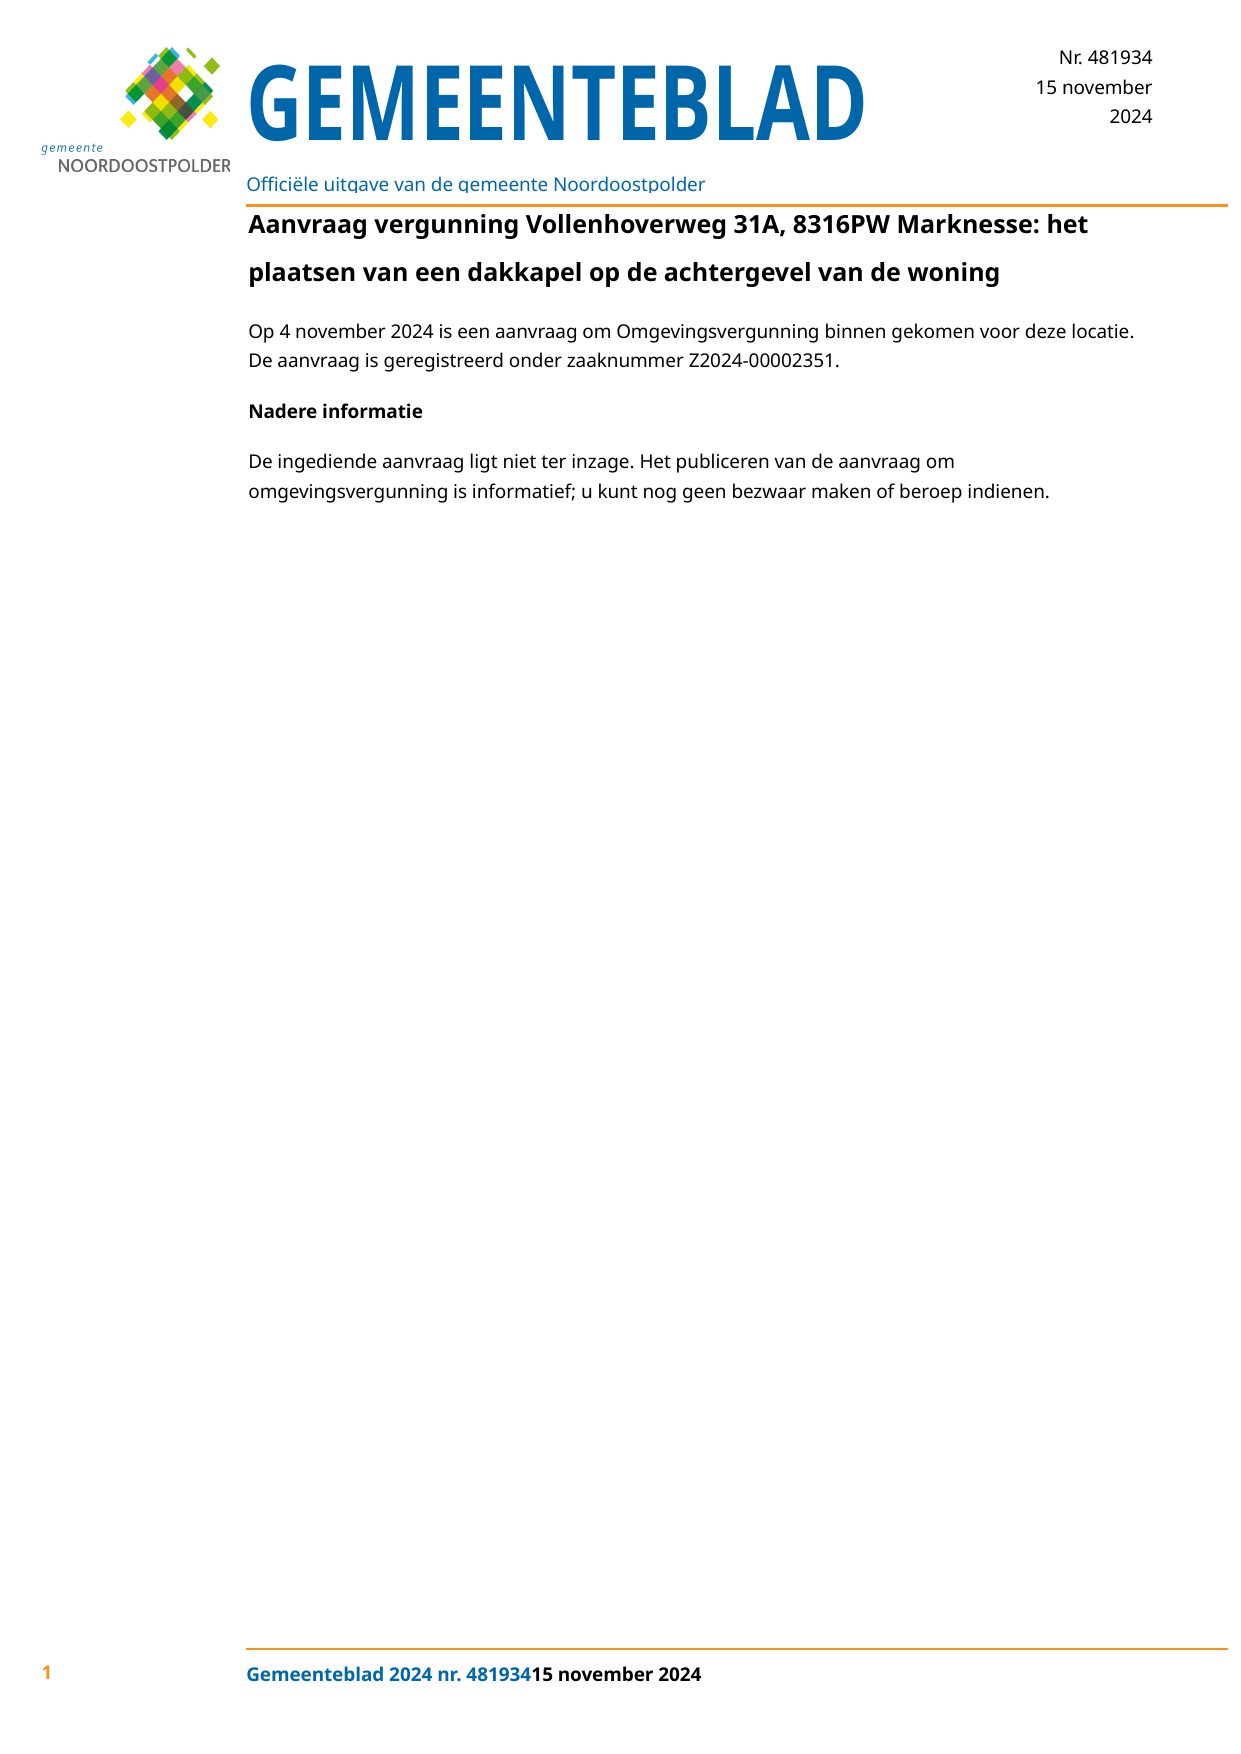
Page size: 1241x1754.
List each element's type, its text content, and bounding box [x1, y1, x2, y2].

text Aanvraag vergunning Vollenhoverweg 31A, 8316PW Marknesse: het plaatsen van een dakkapel op de achtergevel van de woning [248, 207, 1152, 288]
picture [41, 47, 231, 172]
text Nadere informatie [248, 398, 1152, 424]
text Op 4 november 2024 is een aanvraag om Omgevingsvergunning binnen gekomen voor deze locatie. De aanvraag is geregistreerd onder zaaknummer Z2024-00002351. [248, 318, 1152, 373]
text De ingediende aanvraag ligt niet ter inzage. Het publiceren van de aanvraag om omgevingsvergunning is informatief; u kunt nog geen bezwaar maken of beroep indienen. [248, 448, 1152, 504]
